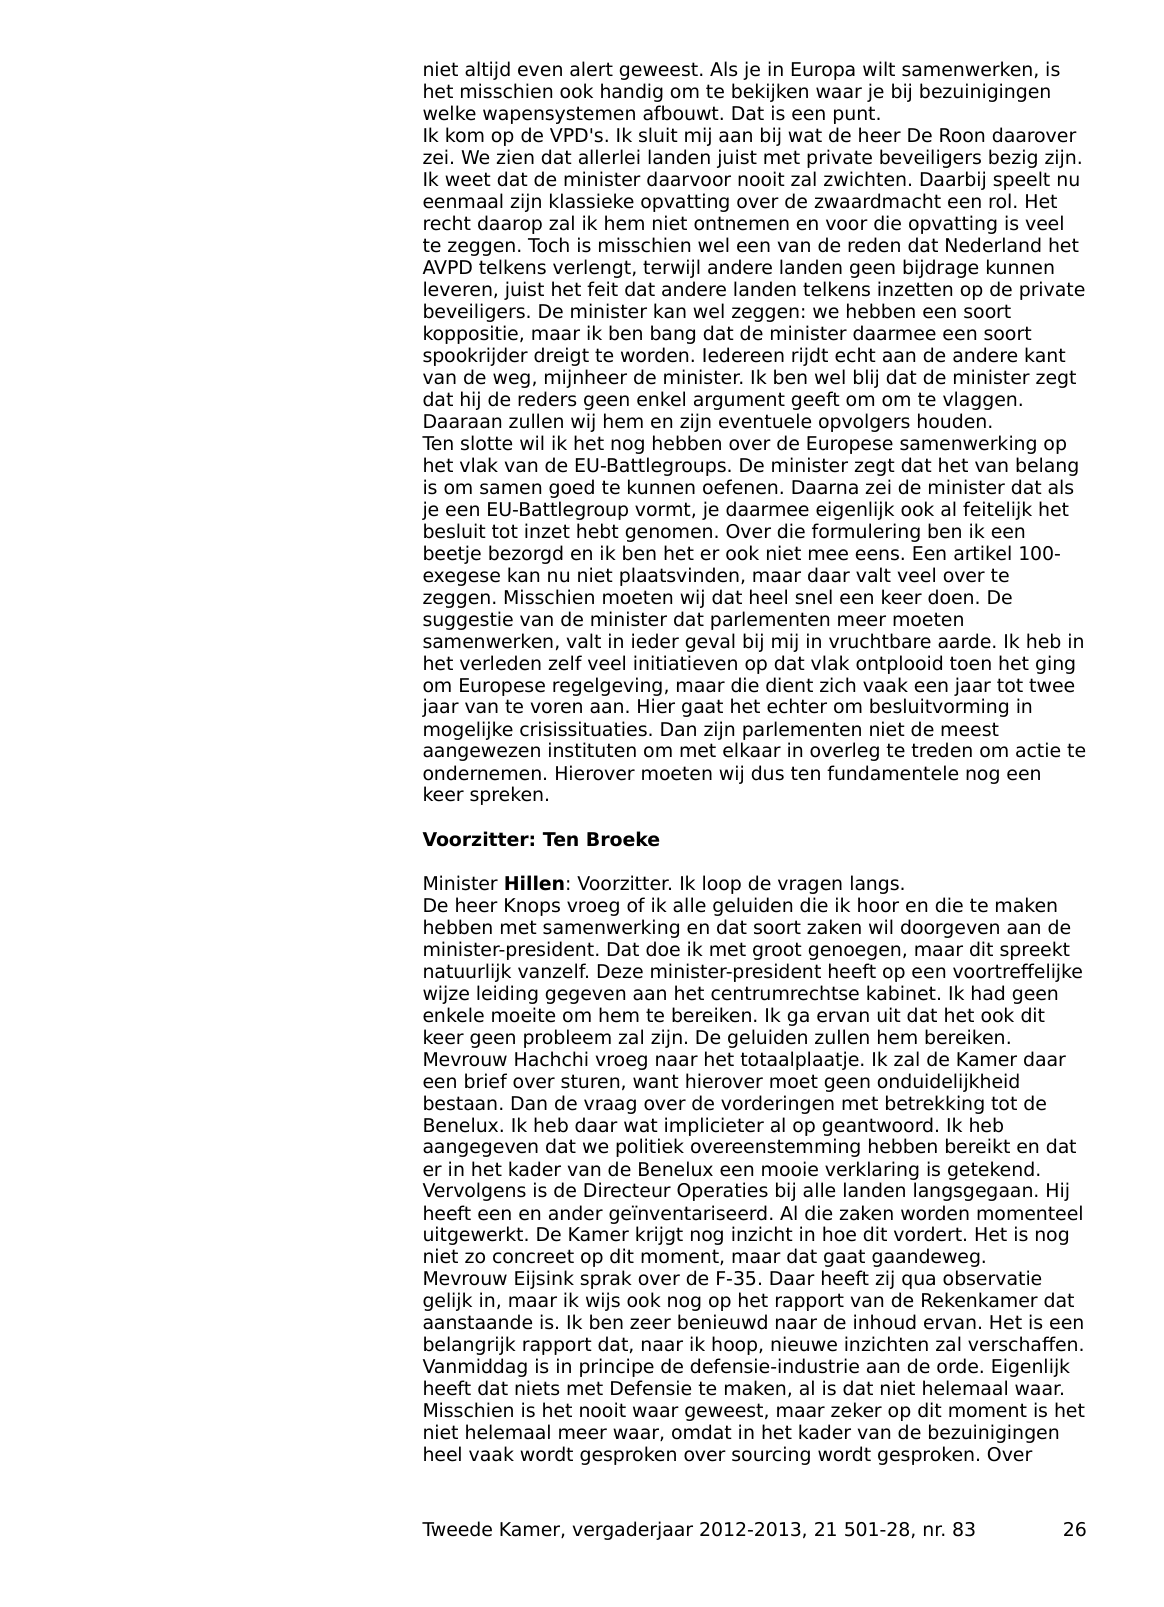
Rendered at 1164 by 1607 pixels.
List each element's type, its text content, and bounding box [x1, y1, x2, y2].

text De heer Knops vroeg of ik alle geluiden die ik hoor en die te maken hebben met samenwerking en dat soort zaken wil doorgeven aan de minister-president. Dat doe ik met groot genoegen, maar dit spreekt natuurlijk vanzelf. Deze minister-president heeft op een voortreffelijke wijze leiding gegeven aan het centrumrechtse kabinet. Ik had geen enkele moeite om hem te bereiken. Ik ga ervan uit dat het ook dit keer geen probleem zal zijn. De geluiden zullen hem bereiken. [422, 895, 1087, 1048]
text niet altijd even alert geweest. Als je in Europa wilt samenwerken, is het misschien ook handig om te bekijken waar je bij bezuinigingen welke wapensystemen afbouwt. Dat is een punt. [422, 59, 1087, 125]
text Ten slotte wil ik het nog hebben over de Europese samenwerking op het vlak van de EU-Battlegroups. De minister zegt dat het van belang is om samen goed te kunnen oefenen. Daarna zei de minister dat als je een EU-Battlegroup vormt, je daarmee eigenlijk ook al feitelijk het besluit tot inzet hebt genomen. Over die formulering ben ik een beetje bezorgd en ik ben het er ook niet mee eens. Een artikel 100-exegese kan nu niet plaatsvinden, maar daar valt veel over te zeggen. Misschien moeten wij dat heel snel een keer doen. De suggestie van de minister dat parlementen meer moeten samenwerken, valt in ieder geval bij mij in vruchtbare aarde. Ik heb in het verleden zelf veel initiatieven op dat vlak ontplooid toen het ging om Europese regelgeving, maar die dient zich vaak een jaar tot twee jaar van te voren aan. Hier gaat het echter om besluitvorming in mogelijke crisissituaties. Dan zijn parlementen niet de meest aangewezen instituten om met elkaar in overleg te treden om actie te ondernemen. Hierover moeten wij dus ten fundamentele nog een keer spreken. [422, 433, 1087, 806]
text Minister Hillen: Voorzitter. Ik loop de vragen langs. [422, 873, 1087, 895]
subtitle Voorzitter: Ten Broeke [422, 828, 1087, 851]
text Mevrouw Hachchi vroeg naar het totaalplaatje. Ik zal de Kamer daar een brief over sturen, want hierover moet geen onduidelijkheid bestaan. Dan de vraag over de vorderingen met betrekking tot de Benelux. Ik heb daar wat implicieter al op geantwoord. Ik heb aangegeven dat we politiek overeenstemming hebben bereikt en dat er in het kader van de Benelux een mooie verklaring is getekend. Vervolgens is de Directeur Operaties bij alle landen langsgegaan. Hij heeft een en ander geïnventariseerd. Al die zaken worden momenteel uitgewerkt. De Kamer krijgt nog inzicht in hoe dit vordert. Het is nog niet zo concreet op dit moment, maar dat gaat gaandeweg. [422, 1048, 1087, 1268]
text Ik kom op de VPD's. Ik sluit mij aan bij wat de heer De Roon daarover zei. We zien dat allerlei landen juist met private beveiligers bezig zijn. Ik weet dat de minister daarvoor nooit zal zwichten. Daarbij speelt nu eenmaal zijn klassieke opvatting over de zwaardmacht een rol. Het recht daarop zal ik hem niet ontnemen en voor die opvatting is veel te zeggen. Toch is misschien wel een van de reden dat Nederland het AVPD telkens verlengt, terwijl andere landen geen bijdrage kunnen leveren, juist het feit dat andere landen telkens inzetten op de private beveiligers. De minister kan wel zeggen: we hebben een soort koppositie, maar ik ben bang dat de minister daarmee een soort spookrijder dreigt te worden. Iedereen rijdt echt aan de andere kant van de weg, mijnheer de minister. Ik ben wel blij dat de minister zegt dat hij de reders geen enkel argument geeft om om te vlaggen. Daaraan zullen wij hem en zijn eventuele opvolgers houden. [422, 125, 1087, 433]
text Mevrouw Eijsink sprak over de F-35. Daar heeft zij qua observatie gelijk in, maar ik wijs ook nog op het rapport van de Rekenkamer dat aanstaande is. Ik ben zeer benieuwd naar de inhoud ervan. Het is een belangrijk rapport dat, naar ik hoop, nieuwe inzichten zal verschaffen. Vanmiddag is in principe de defensie-industrie aan de orde. Eigenlijk heeft dat niets met Defensie te maken, al is dat niet helemaal waar. Misschien is het nooit waar geweest, maar zeker op dit moment is het niet helemaal meer waar, omdat in het kader van de bezuinigingen heel vaak wordt gesproken over sourcing wordt gesproken. Over [422, 1268, 1087, 1466]
